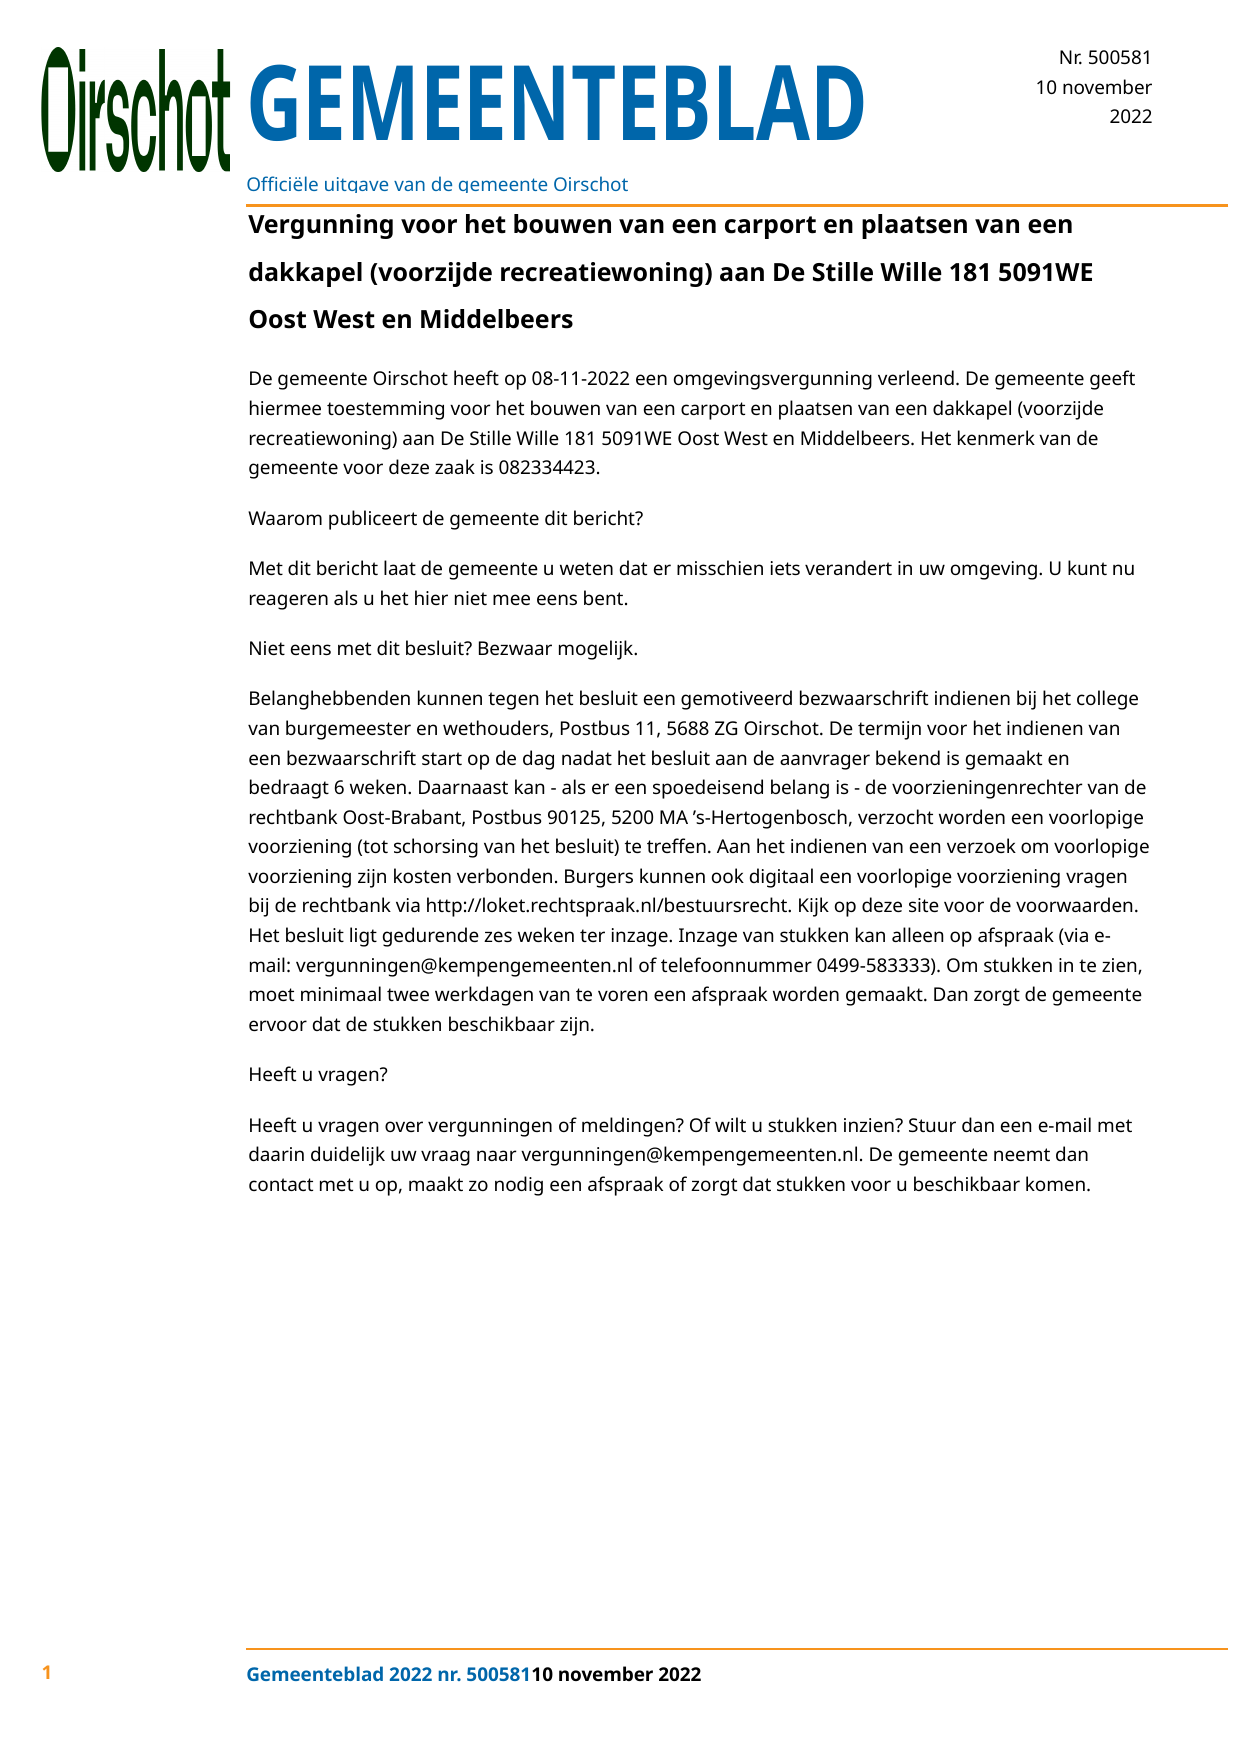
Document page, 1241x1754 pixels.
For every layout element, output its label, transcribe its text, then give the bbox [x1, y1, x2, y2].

text Waarom publiceert de gemeente dit bericht? [248, 505, 1152, 530]
text Met dit bericht laat de gemeente u weten dat er misschien iets verandert in uw omgeving. U kunt nu reageren als u het hier niet mee eens bent. [248, 555, 1152, 610]
picture [41, 47, 231, 172]
text Niet eens met dit besluit? Bezwaar mogelijk. [248, 635, 1152, 661]
text Heeft u vragen? [248, 1061, 1152, 1087]
text Belanghebbenden kunnen tegen het besluit een gemotiveerd bezwaarschrift indienen bij het college van burgemeester en wethouders, Postbus 11, 5688 ZG Oirschot. De termijn voor het indienen van een bezwaarschrift start op de dag nadat het besluit aan de aanvrager bekend is gemaakt en bedraagt 6 weken. Daarnaast kan - als er een spoedeisend belang is - de voorzieningenrechter van de rechtbank Oost-Brabant, Postbus 90125, 5200 MA ’s-Hertogenbosch, verzocht worden een voorlopige voorziening (tot schorsing van het besluit) te treffen. Aan het indienen van een verzoek om voorlopige voorziening zijn kosten verbonden. Burgers kunnen ook digitaal een voorlopige voorziening vragen bij de rechtbank via http://loket.rechtspraak.nl/bestuursrecht. Kijk op deze site voor de voorwaarden. Het besluit ligt gedurende zes weken ter inzage. Inzage van stukken kan alleen op afspraak (via e-mail: vergunningen@kempengemeenten.nl of telefoonnummer 0499-583333). Om stukken in te zien, moet minimaal twee werkdagen van te voren een afspraak worden gemaakt. Dan zorgt de gemeente ervoor dat de stukken beschikbaar zijn. [248, 686, 1152, 1037]
text De gemeente Oirschot heeft op 08-11-2022 een omgevingsvergunning verleend. De gemeente geeft hiermee toestemming voor het bouwen van een carport en plaatsen van een dakkapel (voorzijde recreatiewoning) aan De Stille Wille 181 5091WE Oost West en Middelbeers. Het kenmerk van de gemeente voor deze zaak is 082334423. [248, 366, 1152, 480]
text Vergunning voor het bouwen van een carport en plaatsen van een dakkapel (voorzijde recreatiewoning) aan De Stille Wille 181 5091WE Oost West en Middelbeers [248, 207, 1152, 336]
text Heeft u vragen over vergunningen of meldingen? Of wilt u stukken inzien? Stuur dan een e-mail met daarin duidelijk uw vraag naar vergunningen@kempengemeenten.nl. De gemeente neemt dan contact met u op, maakt zo nodig een afspraak of zorgt dat stukken voor u beschikbaar komen. [248, 1112, 1152, 1197]
